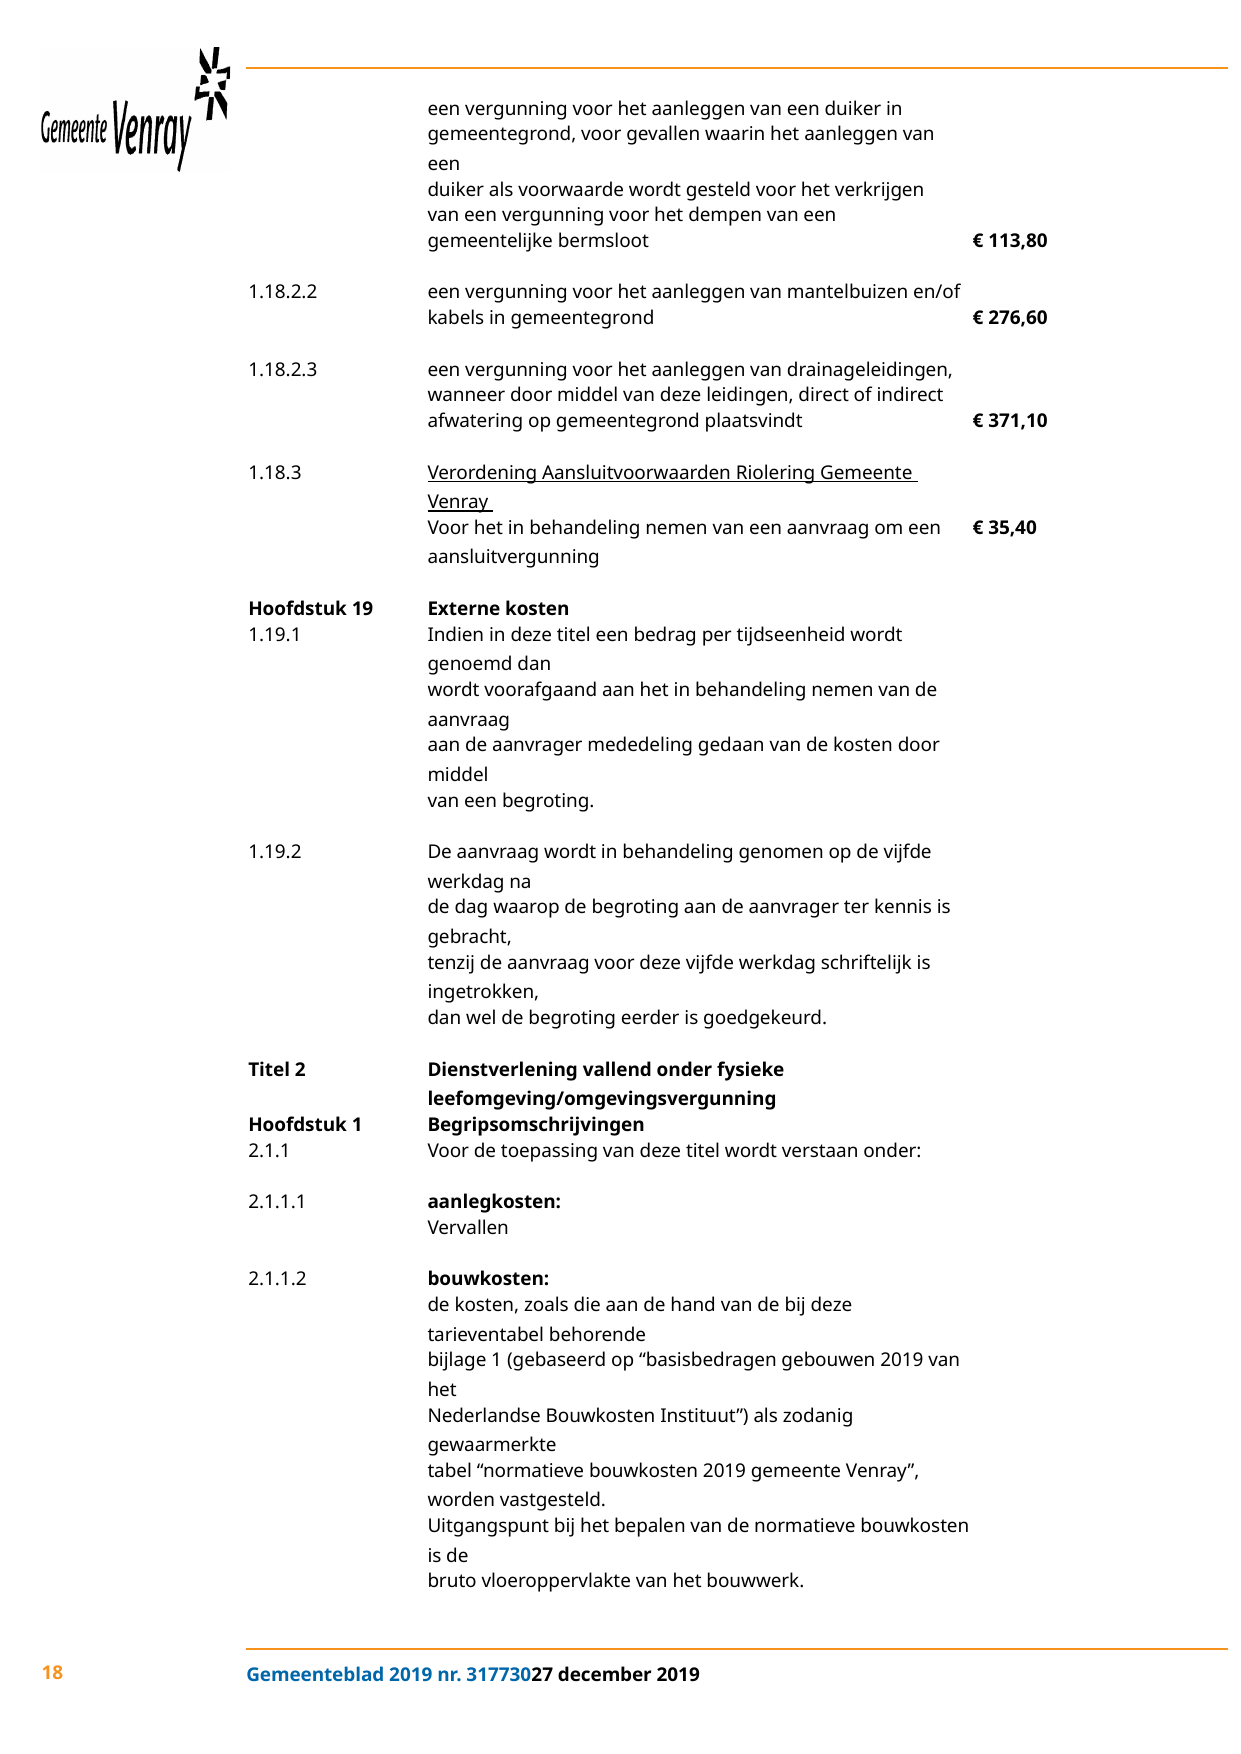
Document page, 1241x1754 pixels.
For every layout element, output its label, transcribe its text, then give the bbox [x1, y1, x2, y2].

table_cell [973, 95, 1152, 121]
table_cell van een vergunning voor het dempen van een [427, 202, 972, 227]
table_cell [248, 1568, 427, 1593]
table_cell [973, 1188, 1152, 1214]
table_cell Externe kosten [427, 595, 972, 621]
table_cell [973, 1346, 1152, 1402]
table_cell Hoofdstuk 1 [248, 1111, 427, 1137]
table_cell [248, 1402, 427, 1457]
table_cell [427, 433, 972, 459]
table_cell [248, 95, 427, 121]
table_cell aanlegkosten: [427, 1188, 972, 1214]
table_cell gemeentelijke bermsloot [427, 227, 972, 253]
table_cell [973, 813, 1152, 838]
table_cell [248, 330, 427, 356]
table_cell Verordening Aansluitvoorwaarden Riolering Gemeente Venray [427, 459, 972, 514]
table_cell Vervallen [427, 1214, 972, 1240]
table_cell [427, 1163, 972, 1188]
table_cell [973, 1030, 1152, 1056]
table_cell [973, 621, 1152, 676]
table_cell 1.19.2 [248, 838, 427, 894]
table_cell [248, 305, 427, 330]
table_cell [427, 330, 972, 356]
table_cell wanneer door middel van deze leidingen, direct of indirect [427, 382, 972, 407]
table_cell de dag waarop de begroting aan de aanvrager ter kennis is gebracht, [427, 894, 972, 949]
table_cell [248, 894, 427, 949]
table_cell [248, 813, 427, 838]
table_cell [973, 1402, 1152, 1457]
table_cell [973, 894, 1152, 949]
table_cell [973, 1214, 1152, 1240]
table_cell [973, 570, 1152, 595]
table_cell [427, 570, 972, 595]
table_cell [248, 1240, 427, 1265]
table_cell [248, 514, 427, 569]
table_cell een vergunning voor het aanleggen van drainageleidingen, [427, 356, 972, 382]
table_cell [973, 949, 1152, 1004]
table_cell [248, 1291, 427, 1346]
table_cell [973, 433, 1152, 459]
table_cell aan de aanvrager mededeling gedaan van de kosten door middel [427, 732, 972, 787]
table_cell [427, 1240, 972, 1265]
table_cell [427, 253, 972, 279]
table_cell 1.18.3 [248, 459, 427, 514]
table_cell dan wel de begroting eerder is goedgekeurd. [427, 1004, 972, 1030]
table_cell 1.19.1 [248, 621, 427, 676]
table_cell [248, 732, 427, 787]
table_cell [973, 1291, 1152, 1346]
table_cell [248, 202, 427, 227]
table_cell [973, 787, 1152, 813]
table_cell 2.1.1.2 [248, 1265, 427, 1291]
table_cell [973, 1163, 1152, 1188]
table_cell wordt voorafgaand aan het in behandeling nemen van de aanvraag [427, 676, 972, 732]
table_cell [973, 176, 1152, 202]
picture [41, 47, 231, 172]
table_cell [248, 408, 427, 433]
table_cell duiker als voorwaarde wordt gesteld voor het verkrijgen [427, 176, 972, 202]
table_cell gemeentegrond, voor gevallen waarin het aanleggen van een [427, 121, 972, 176]
table_cell [973, 676, 1152, 732]
table_cell [973, 1513, 1152, 1568]
table_cell [248, 253, 427, 279]
table_cell een vergunning voor het aanleggen van een duiker in [427, 95, 972, 121]
table_cell [248, 949, 427, 1004]
table_cell [973, 1240, 1152, 1265]
table_cell [248, 433, 427, 459]
table_cell tenzij de aanvraag voor deze vijfde werkdag schriftelijk is ingetrokken, [427, 949, 972, 1004]
table_cell [973, 1056, 1152, 1111]
table_cell € 276,60 [973, 305, 1152, 330]
table_cell [973, 1457, 1152, 1512]
table_cell [248, 1163, 427, 1188]
table_cell € 35,40 [973, 514, 1152, 569]
table_cell [973, 595, 1152, 621]
table_cell [973, 1111, 1152, 1137]
table_cell bruto vloeroppervlakte van het bouwwerk. [427, 1568, 972, 1593]
table_cell een vergunning voor het aanleggen van mantelbuizen en/of [427, 279, 972, 304]
table_cell bouwkosten: [427, 1265, 972, 1291]
table_cell [248, 382, 427, 407]
table_cell [973, 356, 1152, 382]
table_cell [248, 1214, 427, 1240]
table_cell Begripsomschrijvingen [427, 1111, 972, 1137]
table_cell € 371,10 [973, 408, 1152, 433]
table_cell [973, 838, 1152, 894]
table_cell 1.18.2.2 [248, 279, 427, 304]
table_cell [973, 253, 1152, 279]
table_cell [248, 570, 427, 595]
table_cell [248, 676, 427, 732]
table_cell [973, 732, 1152, 787]
table_cell Voor de toepassing van deze titel wordt verstaan onder: [427, 1137, 972, 1162]
table_cell afwatering op gemeentegrond plaatsvindt [427, 408, 972, 433]
table_cell de kosten, zoals die aan de hand van de bij deze tarieventabel behorende [427, 1291, 972, 1346]
table_cell [427, 813, 972, 838]
table_cell [427, 1030, 972, 1056]
table_cell Dienstverlening vallend onder fysieke leefomgeving/omgevingsvergunning [427, 1056, 972, 1111]
table_cell [973, 1137, 1152, 1162]
table_cell [973, 1265, 1152, 1291]
table_cell [973, 121, 1152, 176]
table_cell [973, 1568, 1152, 1593]
table_cell [973, 330, 1152, 356]
table_cell [248, 1513, 427, 1568]
table_cell [973, 279, 1152, 304]
table_cell tabel “normatieve bouwkosten 2019 gemeente Venray”, worden vastgesteld. [427, 1457, 972, 1512]
table_cell [248, 1457, 427, 1512]
table_cell Hoofdstuk 19 [248, 595, 427, 621]
table_cell [973, 382, 1152, 407]
table_cell Voor het in behandeling nemen van een aanvraag om een aansluitvergunning [427, 514, 972, 569]
table_cell Titel 2 [248, 1056, 427, 1111]
table_cell bijlage 1 (gebaseerd op “basisbedragen gebouwen 2019 van het [427, 1346, 972, 1402]
table_cell kabels in gemeentegrond [427, 305, 972, 330]
table_cell [248, 787, 427, 813]
table_cell 2.1.1 [248, 1137, 427, 1162]
table_cell Nederlandse Bouwkosten Instituut”) als zodanig gewaarmerkte [427, 1402, 972, 1457]
table_cell 2.1.1.1 [248, 1188, 427, 1214]
table_cell 1.18.2.3 [248, 356, 427, 382]
table_cell De aanvraag wordt in behandeling genomen op de vijfde werkdag na [427, 838, 972, 894]
table_cell [248, 227, 427, 253]
table_cell [248, 1004, 427, 1030]
table_cell [248, 121, 427, 176]
table_cell van een begroting. [427, 787, 972, 813]
table_cell Uitgangspunt bij het bepalen van de normatieve bouwkosten is de [427, 1513, 972, 1568]
table_cell [973, 1004, 1152, 1030]
table_cell [973, 202, 1152, 227]
table_cell € 113,80 [973, 227, 1152, 253]
table_cell [248, 1346, 427, 1402]
table_cell [973, 459, 1152, 514]
table_cell [248, 1030, 427, 1056]
table_cell Indien in deze titel een bedrag per tijdseenheid wordt genoemd dan [427, 621, 972, 676]
table_cell [248, 176, 427, 202]
